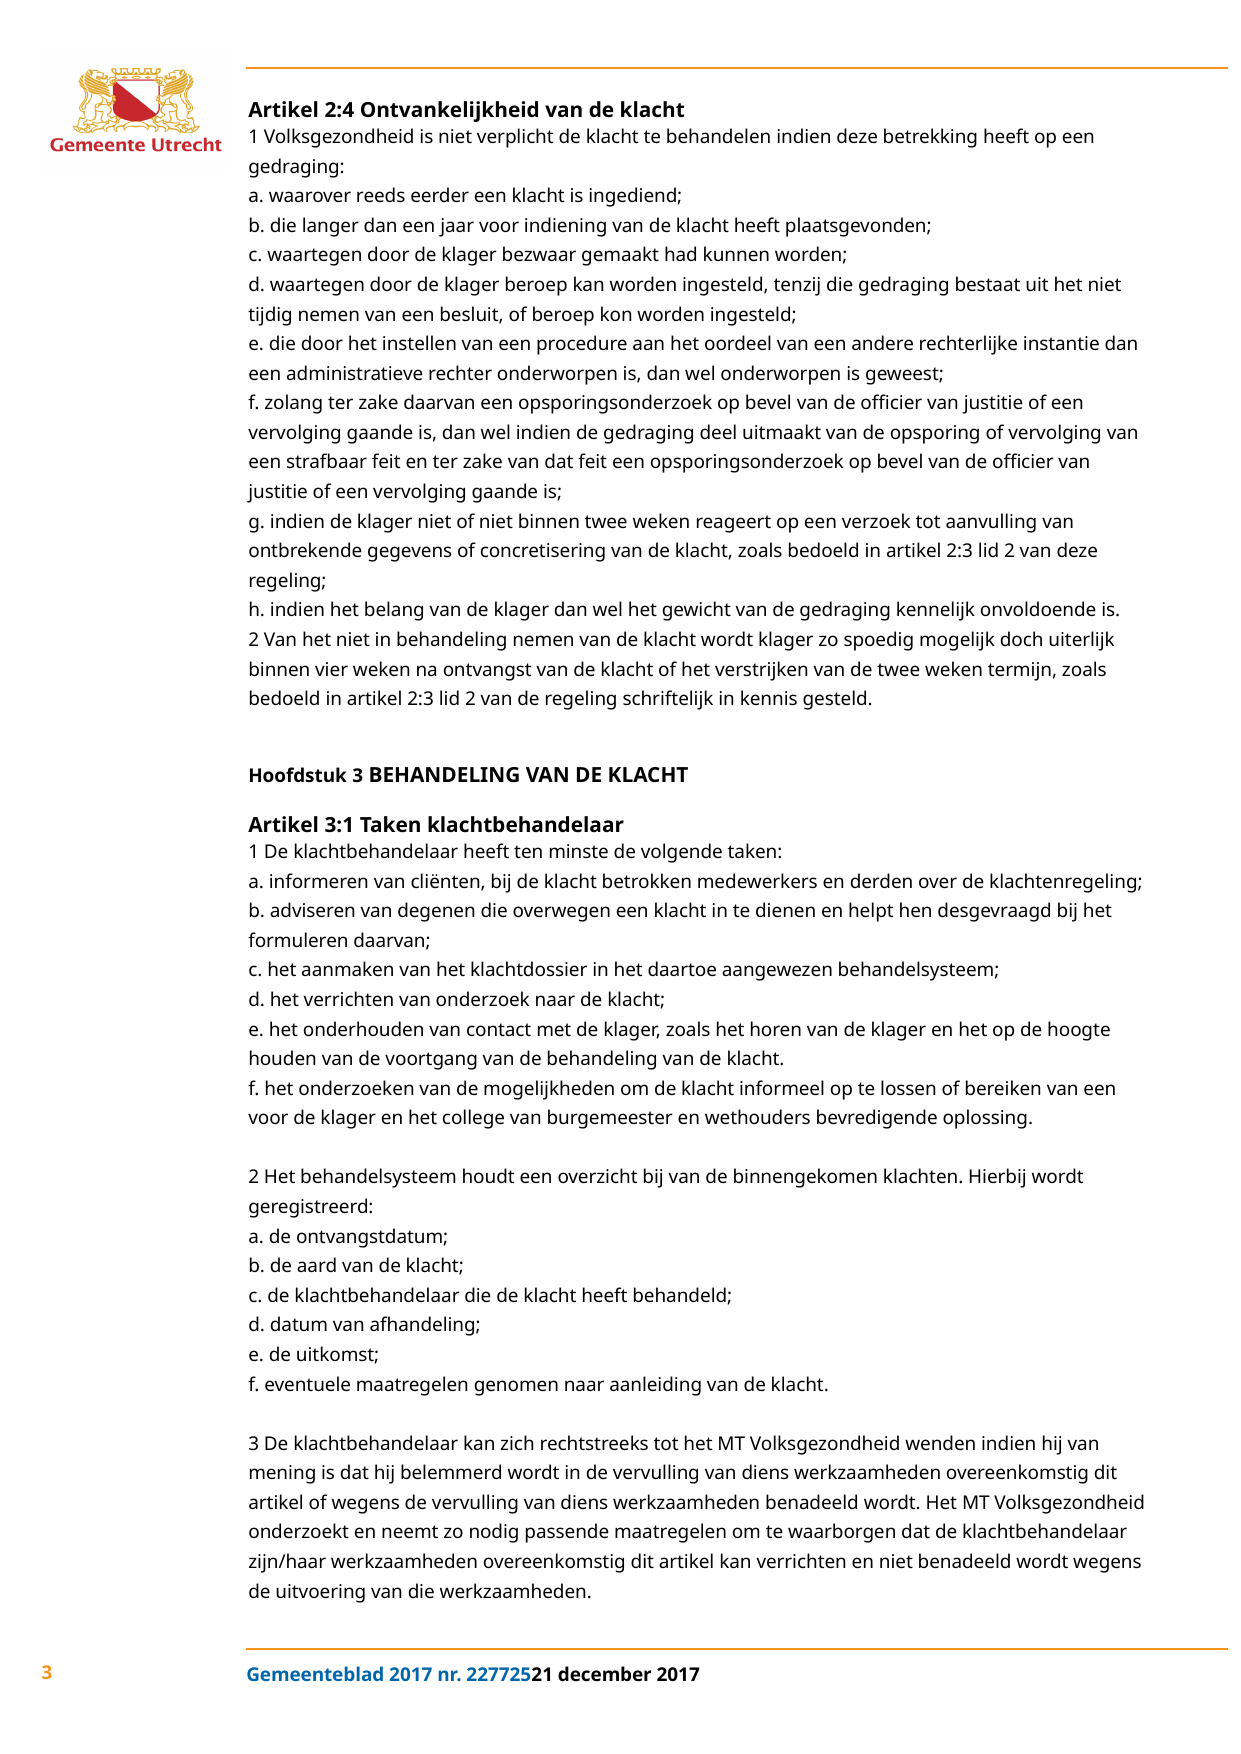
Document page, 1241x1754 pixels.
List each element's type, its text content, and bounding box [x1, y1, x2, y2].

text c. het aanmaken van het klachtdossier in het daartoe aangewezen behandelsysteem; [248, 957, 1152, 982]
text 1 De klachtbehandelaar heeft ten minste de volgende taken: [248, 838, 1152, 864]
text g. indien de klager niet of niet binnen twee weken reageert op een verzoek tot aanvulling van ontbrekende gegevens of concretisering van de klacht, zoals bedoeld in artikel 2:3 lid 2 van deze regeling; [248, 508, 1152, 593]
text 2 Het behandelsysteem houdt een overzicht bij van de binnengekomen klachten. Hierbij wordt geregistreerd: [248, 1164, 1152, 1219]
text 2 Van het niet in behandeling nemen van de klacht wordt klager zo spoedig mogelijk doch uiterlijk binnen vier weken na ontvangst van de klacht of het verstrijken van de twee weken termijn, zoals bedoeld in artikel 2:3 lid 2 van de regeling schriftelijk in kennis gesteld. [248, 626, 1152, 711]
text d. datum van afhandeling; [248, 1312, 1152, 1337]
text f. eventuele maatregelen genomen naar aanleiding van de klacht. [248, 1371, 1152, 1396]
text b. adviseren van degenen die overwegen een klacht in te dienen en helpt hen desgevraagd bij het formuleren daarvan; [248, 897, 1152, 953]
text c. de klachtbehandelaar die de klacht heeft behandeld; [248, 1282, 1152, 1308]
text d. waartegen door de klager beroep kan worden ingesteld, tenzij die gedraging bestaat uit het niet tijdig nemen van een besluit, of beroep kon worden ingesteld; [248, 271, 1152, 326]
text c. waartegen door de klager bezwaar gemaakt had kunnen worden; [248, 242, 1152, 267]
text b. die langer dan een jaar voor indiening van de klacht heeft plaatsgevonden; [248, 212, 1152, 238]
text Artikel 3:1 Taken klachtbehandelaar [248, 810, 1152, 838]
text e. die door het instellen van een procedure aan het oordeel van een andere rechterlijke instantie dan een administratieve rechter onderworpen is, dan wel onderworpen is geweest; [248, 330, 1152, 386]
text f. zolang ter zake daarvan een opsporingsonderzoek op bevel van de officier van justitie of een vervolging gaande is, dan wel indien de gedraging deel uitmaakt van de opsporing of vervolging van een strafbaar feit en ter zake van dat feit een opsporingsonderzoek op bevel van de officier van justitie of een vervolging gaande is; [248, 389, 1152, 504]
text h. indien het belang van de klager dan wel het gewicht van de gedraging kennelijk onvoldoende is. [248, 597, 1152, 622]
text 3 De klachtbehandelaar kan zich rechtstreeks tot het MT Volksgezondheid wenden indien hij van mening is dat hij belemmerd wordt in de vervulling van diens werkzaamheden overeenkomstig dit artikel of wegens de vervulling van diens werkzaamheden benadeeld wordt. Het MT Volksgezondheid onderzoekt en neemt zo nodig passende maatregelen om te waarborgen dat de klachtbehandelaar zijn/haar werkzaamheden overeenkomstig dit artikel kan verrichten en niet benadeeld wordt wegens de uitvoering van die werkzaamheden. [248, 1430, 1152, 1603]
text Hoofdstuk 3 BEHANDELING VAN DE KLACHT [248, 761, 1152, 789]
text e. het onderhouden van contact met de klager, zoals het horen van de klager en het op de hoogte houden van de voortgang van de behandeling van de klacht. [248, 1016, 1152, 1071]
text a. informeren van cliënten, bij de klacht betrokken medewerkers en derden over de klachtenregeling; [248, 868, 1152, 893]
text d. het verrichten van onderzoek naar de klacht; [248, 986, 1152, 1012]
text a. waarover reeds eerder een klacht is ingediend; [248, 182, 1152, 208]
text Artikel 2:4 Ontvankelijkheid van de klacht [248, 95, 1152, 123]
text f. het onderzoeken van de mogelijkheden om de klacht informeel op te lossen of bereiken van een voor de klager en het college van burgemeester en wethouders bevredigende oplossing. [248, 1075, 1152, 1130]
text e. de uitkomst; [248, 1341, 1152, 1367]
picture [41, 47, 231, 172]
text b. de aard van de klacht; [248, 1252, 1152, 1278]
text a. de ontvangstdatum; [248, 1223, 1152, 1248]
text 1 Volksgezondheid is niet verplicht de klacht te behandelen indien deze betrekking heeft op een gedraging: [248, 123, 1152, 178]
